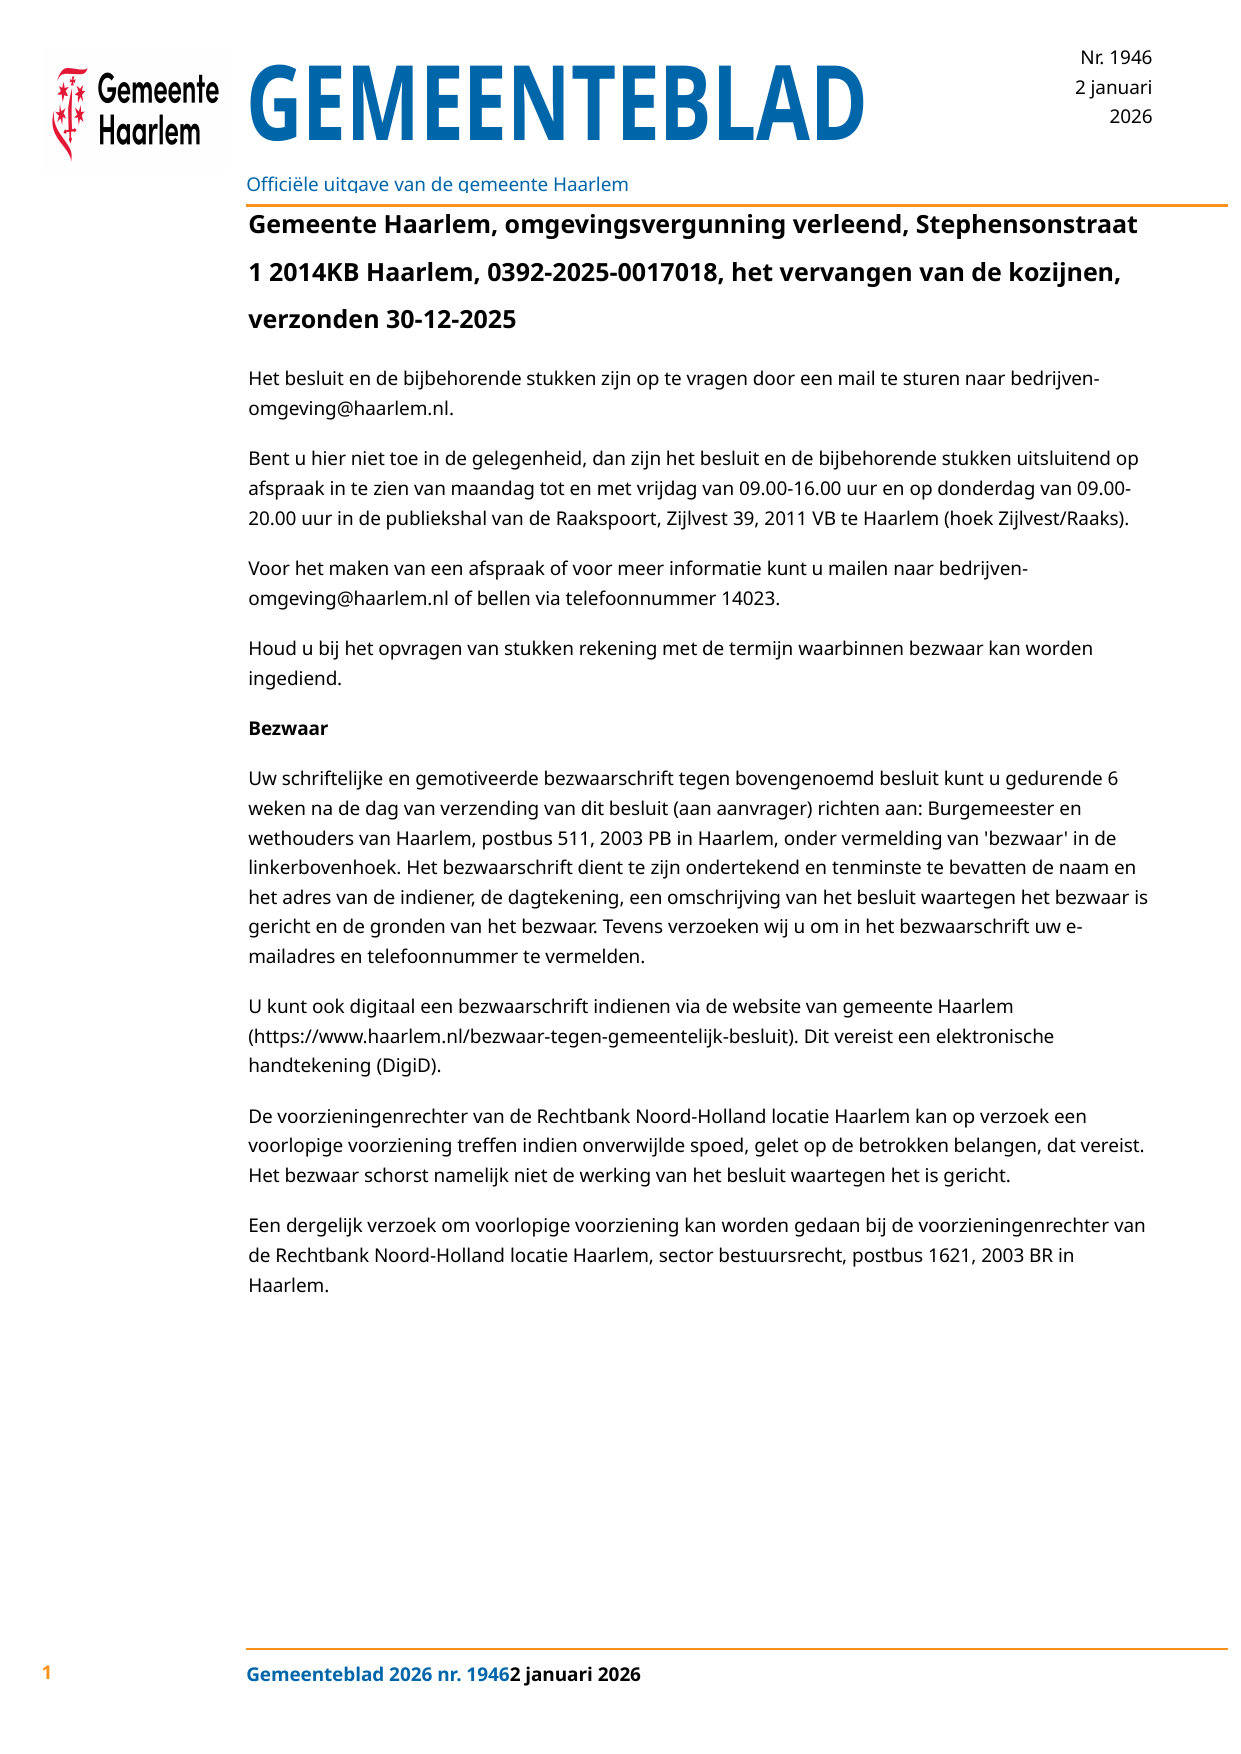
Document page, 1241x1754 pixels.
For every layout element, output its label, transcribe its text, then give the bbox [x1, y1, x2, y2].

text Het besluit en de bijbehorende stukken zijn op te vragen door een mail te sturen naar bedrijven-omgeving@haarlem.nl. [248, 366, 1152, 421]
text Bent u hier niet toe in de gelegenheid, dan zijn het besluit en de bijbehorende stukken uitsluitend op afspraak in te zien van maandag tot en met vrijdag van 09.00-16.00 uur en op donderdag van 09.00-20.00 uur in de publiekshal van de Raakspoort, Zijlvest 39, 2011 VB te Haarlem (hoek Zijlvest/Raaks). [248, 446, 1152, 530]
picture [41, 47, 231, 172]
text Gemeente Haarlem, omgevingsvergunning verleend, Stephensonstraat 1 2014KB Haarlem, 0392-2025-0017018, het vervangen van de kozijnen, verzonden 30-12-2025 [248, 207, 1152, 336]
text Houd u bij het opvragen van stukken rekening met de termijn waarbinnen bezwaar kan worden ingediend. [248, 635, 1152, 690]
text Een dergelijk verzoek om voorlopige voorziening kan worden gedaan bij de voorzieningenrechter van de Rechtbank Noord-Holland locatie Haarlem, sector bestuursrecht, postbus 1621, 2003 BR in Haarlem. [248, 1213, 1152, 1297]
text Uw schriftelijke en gemotiveerde bezwaarschrift tegen bovengenoemd besluit kunt u gedurende 6 weken na de dag van verzending van dit besluit (aan aanvrager) richten aan: Burgemeester en wethouders van Haarlem, postbus 511, 2003 PB in Haarlem, onder vermelding van 'bezwaar' in de linkerbovenhoek. Het bezwaarschrift dient te zijn ondertekend en tenminste te bevatten de naam en het adres van de indiener, de dagtekening, een omschrijving van het besluit waartegen het bezwaar is gericht en de gronden van het bezwaar. Tevens verzoeken wij u om in het bezwaarschrift uw e-mailadres en telefoonnummer te vermelden. [248, 766, 1152, 969]
text Bezwaar [248, 715, 1152, 741]
text Voor het maken van een afspraak of voor meer informatie kunt u mailen naar bedrijven-omgeving@haarlem.nl of bellen via telefoonnummer 14023. [248, 555, 1152, 610]
text U kunt ook digitaal een bezwaarschrift indienen via de website van gemeente Haarlem (https://www.haarlem.nl/bezwaar-tegen-gemeentelijk-besluit). Dit vereist een elektronische handtekening (DigiD). [248, 993, 1152, 1078]
text De voorzieningenrechter van de Rechtbank Noord-Holland locatie Haarlem kan op verzoek een voorlopige voorziening treffen indien onverwijlde spoed, gelet op de betrokken belangen, dat vereist. Het bezwaar schorst namelijk niet de werking van het besluit waartegen het is gericht. [248, 1103, 1152, 1188]
